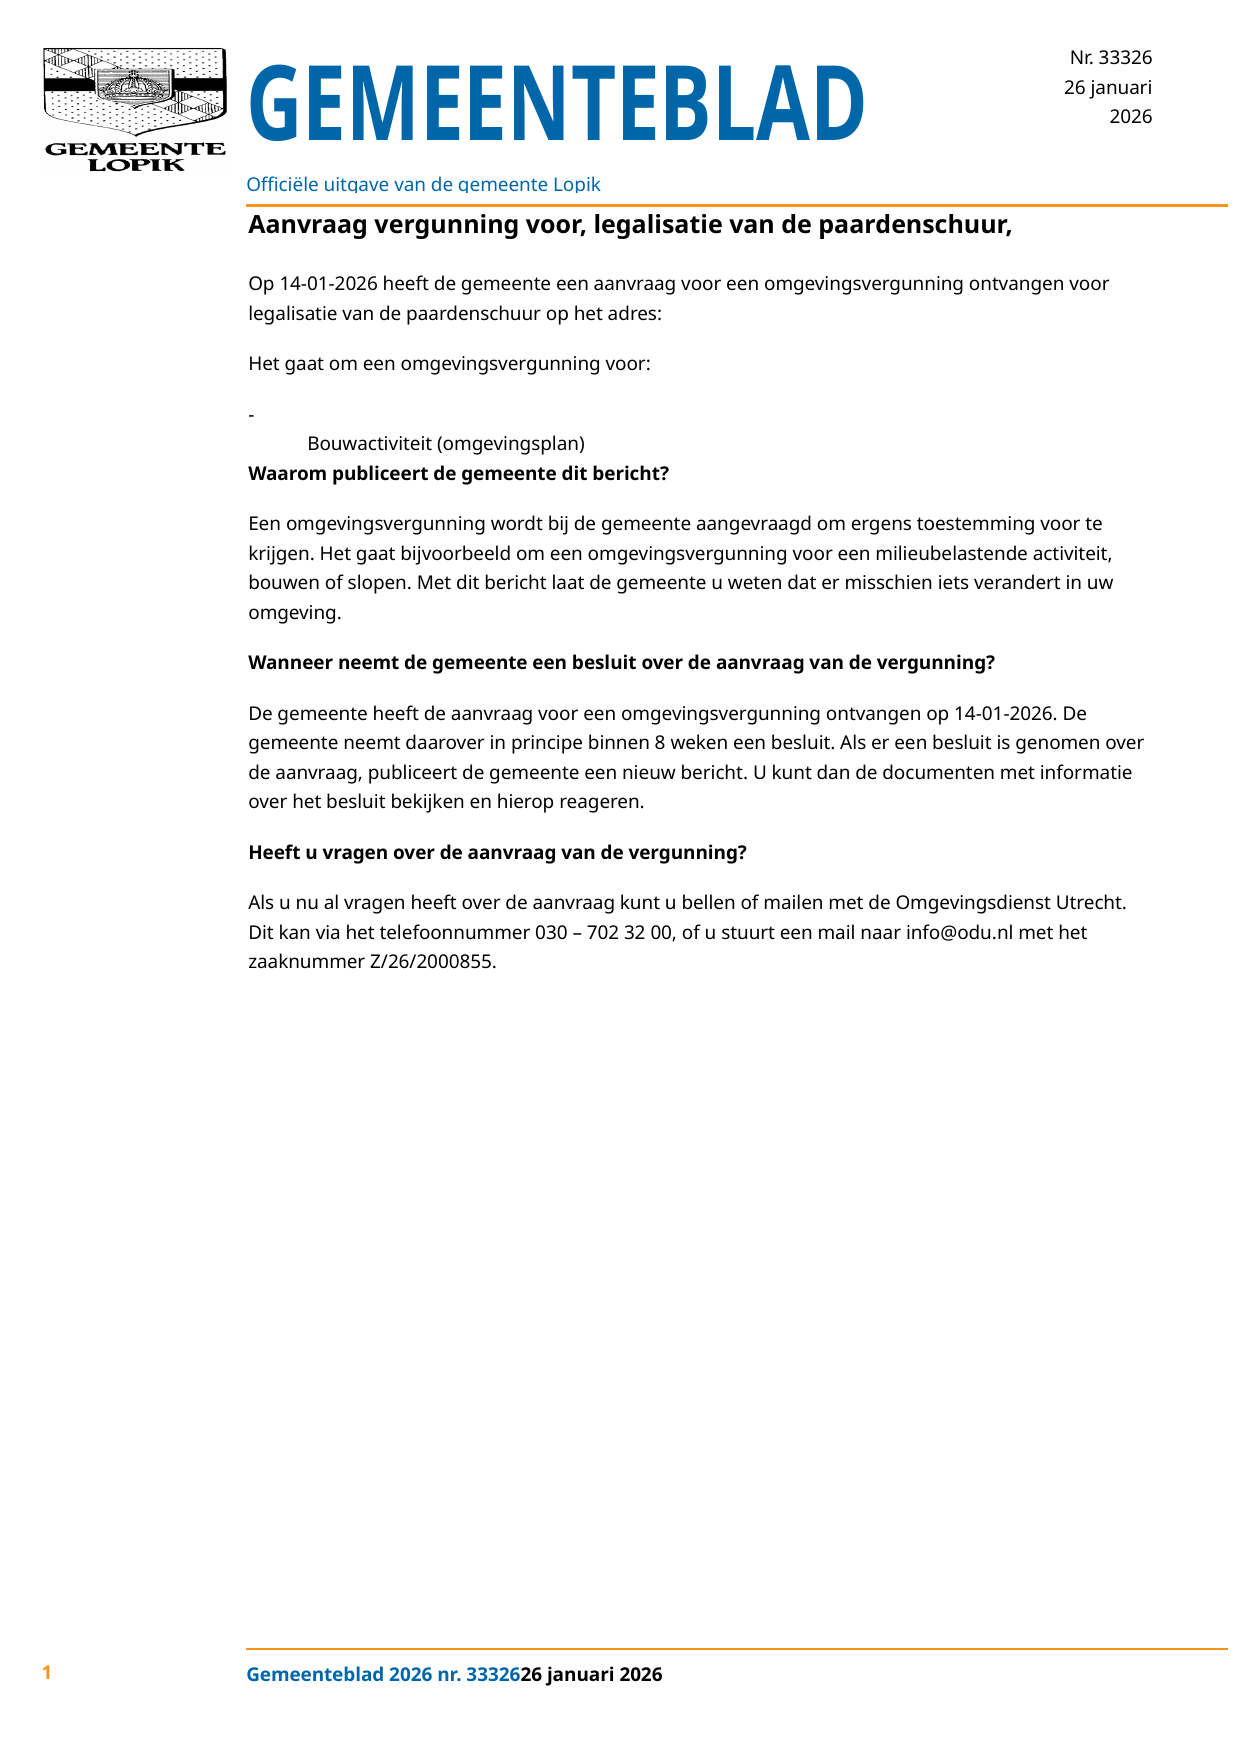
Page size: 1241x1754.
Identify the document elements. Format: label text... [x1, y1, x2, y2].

text Wanneer neemt de gemeente een besluit over de aanvraag van de vergunning? [248, 649, 1152, 675]
text Een omgevingsvergunning wordt bij de gemeente aangevraagd om ergens toestemming voor te krijgen. Het gaat bijvoorbeeld om een omgevingsvergunning voor een milieubelastende activiteit, bouwen of slopen. Met dit bericht laat de gemeente u weten dat er misschien iets verandert in uw omgeving. [248, 510, 1152, 625]
text Op 14-01-2026 heeft de gemeente een aanvraag voor een omgevingsvergunning ontvangen voor legalisatie van de paardenschuur op het adres: [248, 270, 1152, 326]
text Het gaat om een omgevingsvergunning voor: [248, 350, 1152, 376]
text De gemeente heeft de aanvraag voor een omgevingsvergunning ontvangen op 14-01-2026. De gemeente neemt daarover in principe binnen 8 weken een besluit. Als er een besluit is genomen over de aanvraag, publiceert de gemeente een nieuw bericht. U kunt dan de documenten met informatie over het besluit bekijken en hierop reageren. [248, 700, 1152, 814]
text Als u nu al vragen heeft over de aanvraag kunt u bellen of mailen met de Omgevingsdienst Utrecht. Dit kan via het telefoonnummer 030 – 702 32 00, of u stuurt een mail naar info@odu.nl met het zaaknummer Z/26/2000855. [248, 889, 1152, 974]
picture [41, 47, 231, 172]
text Aanvraag vergunning voor, legalisatie van de paardenschuur, [248, 207, 1152, 241]
list Bouwactiviteit (omgevingsplan) [248, 430, 1152, 456]
text Waarom publiceert de gemeente dit bericht? [248, 460, 1152, 486]
text Heeft u vragen over de aanvraag van de vergunning? [248, 839, 1152, 865]
